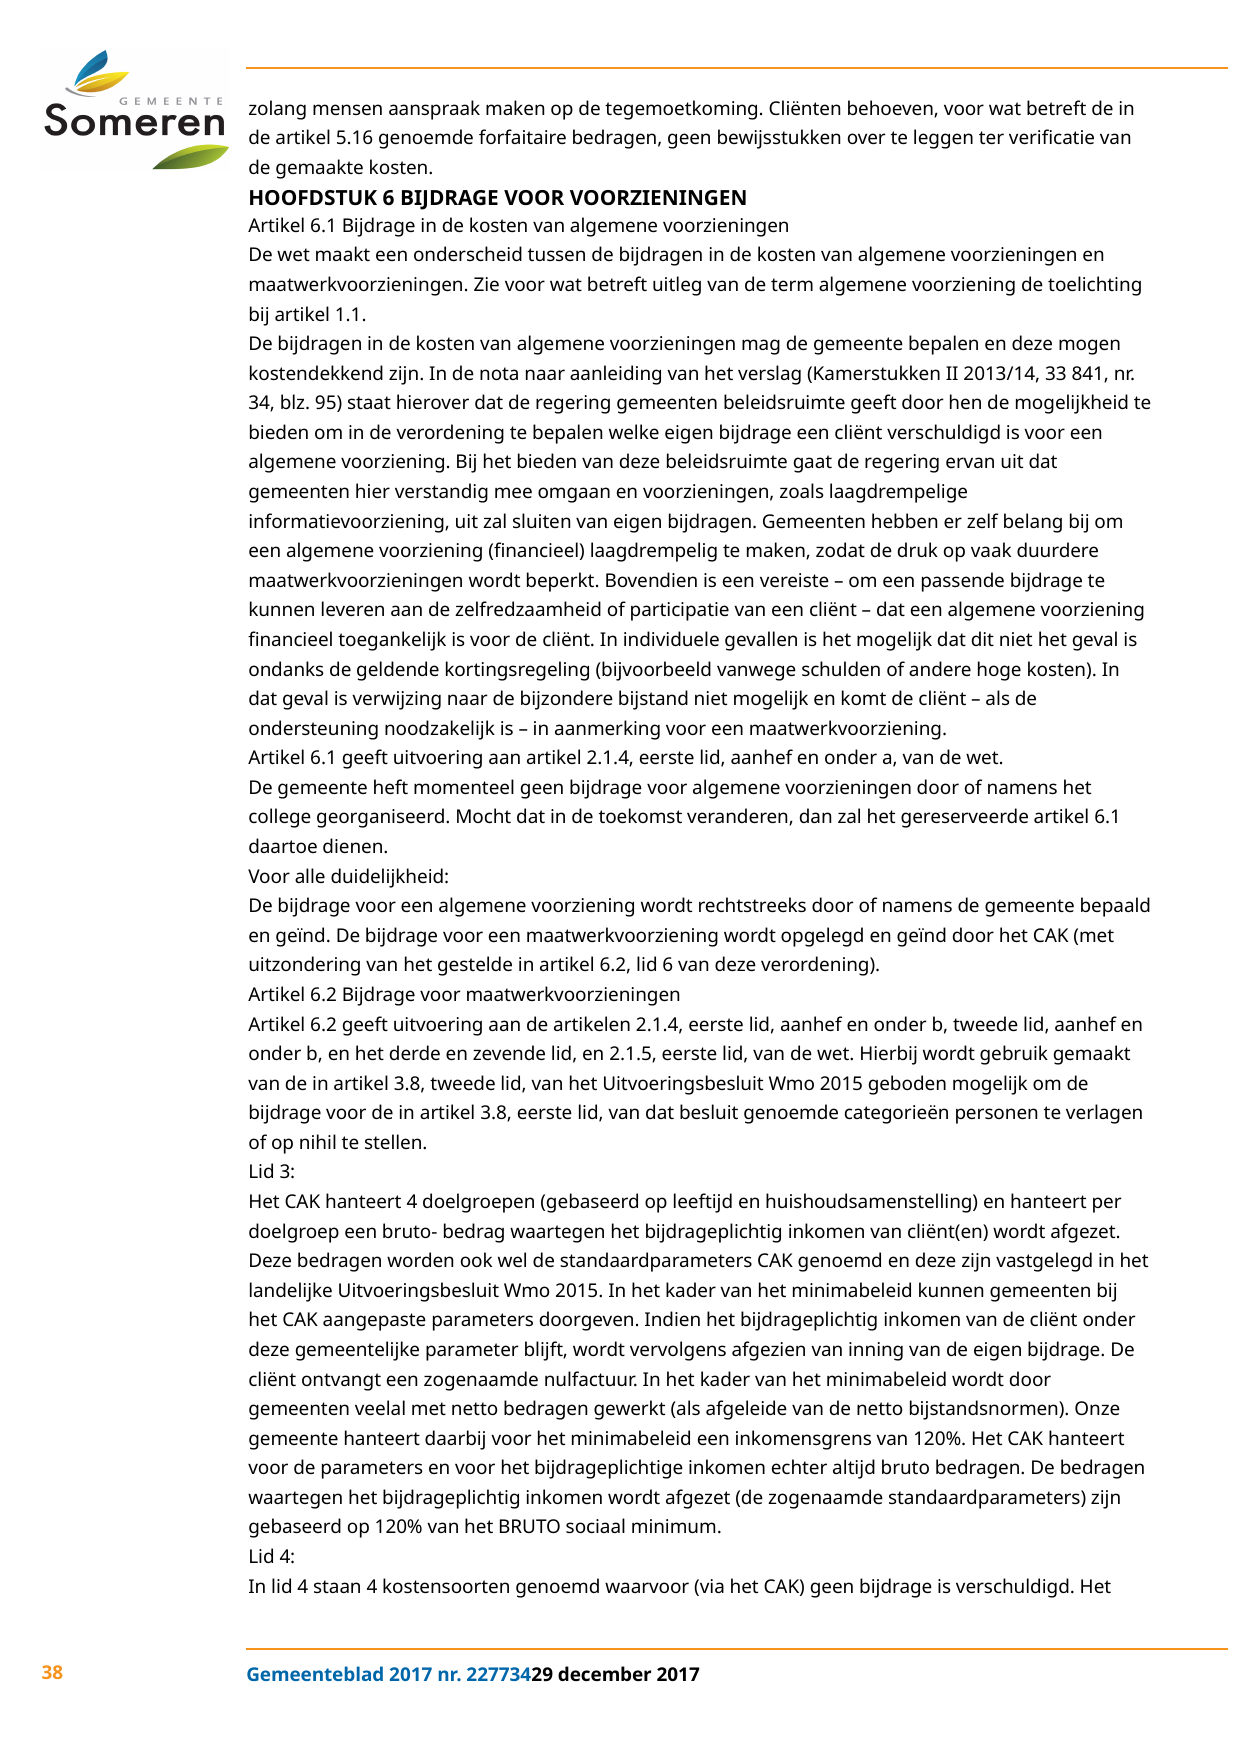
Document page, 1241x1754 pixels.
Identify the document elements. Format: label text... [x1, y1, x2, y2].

text HOOFDSTUK 6 BIJDRAGE VOOR VOORZIENINGEN [248, 183, 1152, 212]
text Artikel 6.2 geeft uitvoering aan de artikelen 2.1.4, eerste lid, aanhef en onder b, tweede lid, aanhef en onder b, en het derde en zevende lid, en 2.1.5, eerste lid, van de wet. Hierbij wordt gebruik gemaakt van de in artikel 3.8, tweede lid, van het Uitvoeringsbesluit Wmo 2015 geboden mogelijk om de bijdrage voor de in artikel 3.8, eerste lid, van dat besluit genoemde categorieën personen te verlagen of op nihil te stellen. [248, 1011, 1152, 1155]
text Artikel 6.1 geeft uitvoering aan artikel 2.1.4, eerste lid, aanhef en onder a, van de wet. [248, 744, 1152, 770]
text De wet maakt een onderscheid tussen de bijdragen in de kosten van algemene voorzieningen en maatwerkvoorzieningen. Zie voor wat betreft uitleg van de term algemene voorziening de toelichting bij artikel 1.1. [248, 242, 1152, 326]
text In lid 4 staan 4 kostensoorten genoemd waarvoor (via het CAK) geen bijdrage is verschuldigd. Het [248, 1573, 1152, 1598]
text Het CAK hanteert 4 doelgroepen (gebaseerd op leeftijd en huishoudsamenstelling) en hanteert per doelgroep een bruto- bedrag waartegen het bijdrageplichtig inkomen van cliënt(en) wordt afgezet. Deze bedragen worden ook wel de standaardparameters CAK genoemd en deze zijn vastgelegd in het landelijke Uitvoeringsbesluit Wmo 2015. In het kader van het minimabeleid kunnen gemeenten bij het CAK aangepaste parameters doorgeven. Indien het bijdrageplichtig inkomen van de cliënt onder deze gemeentelijke parameter blijft, wordt vervolgens afgezien van inning van de eigen bijdrage. De cliënt ontvangt een zogenaamde nulfactuur. In het kader van het minimabeleid wordt door gemeenten veelal met netto bedragen gewerkt (als afgeleide van de netto bijstandsnormen). Onze gemeente hanteert daarbij voor het minimabeleid een inkomensgrens van 120%. Het CAK hanteert voor de parameters en voor het bijdrageplichtige inkomen echter altijd bruto bedragen. De bedragen waartegen het bijdrageplichtig inkomen wordt afgezet (de zogenaamde standaardparameters) zijn gebaseerd op 120% van het BRUTO sociaal minimum. [248, 1188, 1152, 1539]
text Lid 4: [248, 1543, 1152, 1569]
text Artikel 6.2 Bijdrage voor maatwerkvoorzieningen [248, 981, 1152, 1007]
text De gemeente heft momenteel geen bijdrage voor algemene voorzieningen door of namens het college georganiseerd. Mocht dat in de toekomst veranderen, dan zal het gereserveerde artikel 6.1 daartoe dienen. [248, 774, 1152, 859]
text Voor alle duidelijkheid: [248, 863, 1152, 888]
text Artikel 6.1 Bijdrage in de kosten van algemene voorzieningen [248, 212, 1152, 238]
picture [41, 47, 231, 172]
text De bijdrage voor een algemene voorziening wordt rechtstreeks door of namens de gemeente bepaald en geïnd. De bijdrage voor een maatwerkvoorziening wordt opgelegd en geïnd door het CAK (met uitzondering van het gestelde in artikel 6.2, lid 6 van deze verordening). [248, 892, 1152, 977]
text De bijdragen in de kosten van algemene voorzieningen mag de gemeente bepalen en deze mogen kostendekkend zijn. In de nota naar aanleiding van het verslag (Kamerstukken II 2013/14, 33 841, nr. 34, blz. 95) staat hierover dat de regering gemeenten beleidsruimte geeft door hen de mogelijkheid te bieden om in de verordening te bepalen welke eigen bijdrage een cliënt verschuldigd is voor een algemene voorziening. Bij het bieden van deze beleidsruimte gaat de regering ervan uit dat gemeenten hier verstandig mee omgaan en voorzieningen, zoals laagdrempelige informatievoorziening, uit zal sluiten van eigen bijdragen. Gemeenten hebben er zelf belang bij om een algemene voorziening (financieel) laagdrempelig te maken, zodat de druk op vaak duurdere maatwerkvoorzieningen wordt beperkt. Bovendien is een vereiste – om een passende bijdrage te kunnen leveren aan de zelfredzaamheid of participatie van een cliënt – dat een algemene voorziening financieel toegankelijk is voor de cliënt. In individuele gevallen is het mogelijk dat dit niet het geval is ondanks de geldende kortingsregeling (bijvoorbeeld vanwege schulden of andere hoge kosten). In dat geval is verwijzing naar de bijzondere bijstand niet mogelijk en komt de cliënt – als de ondersteuning noodzakelijk is – in aanmerking voor een maatwerkvoorziening. [248, 330, 1152, 741]
text zolang mensen aanspraak maken op de tegemoetkoming. Cliënten behoeven, voor wat betreft de in de artikel 5.16 genoemde forfaitaire bedragen, geen bewijsstukken over te leggen ter verificatie van de gemaakte kosten. [248, 95, 1152, 180]
text Lid 3: [248, 1159, 1152, 1184]
